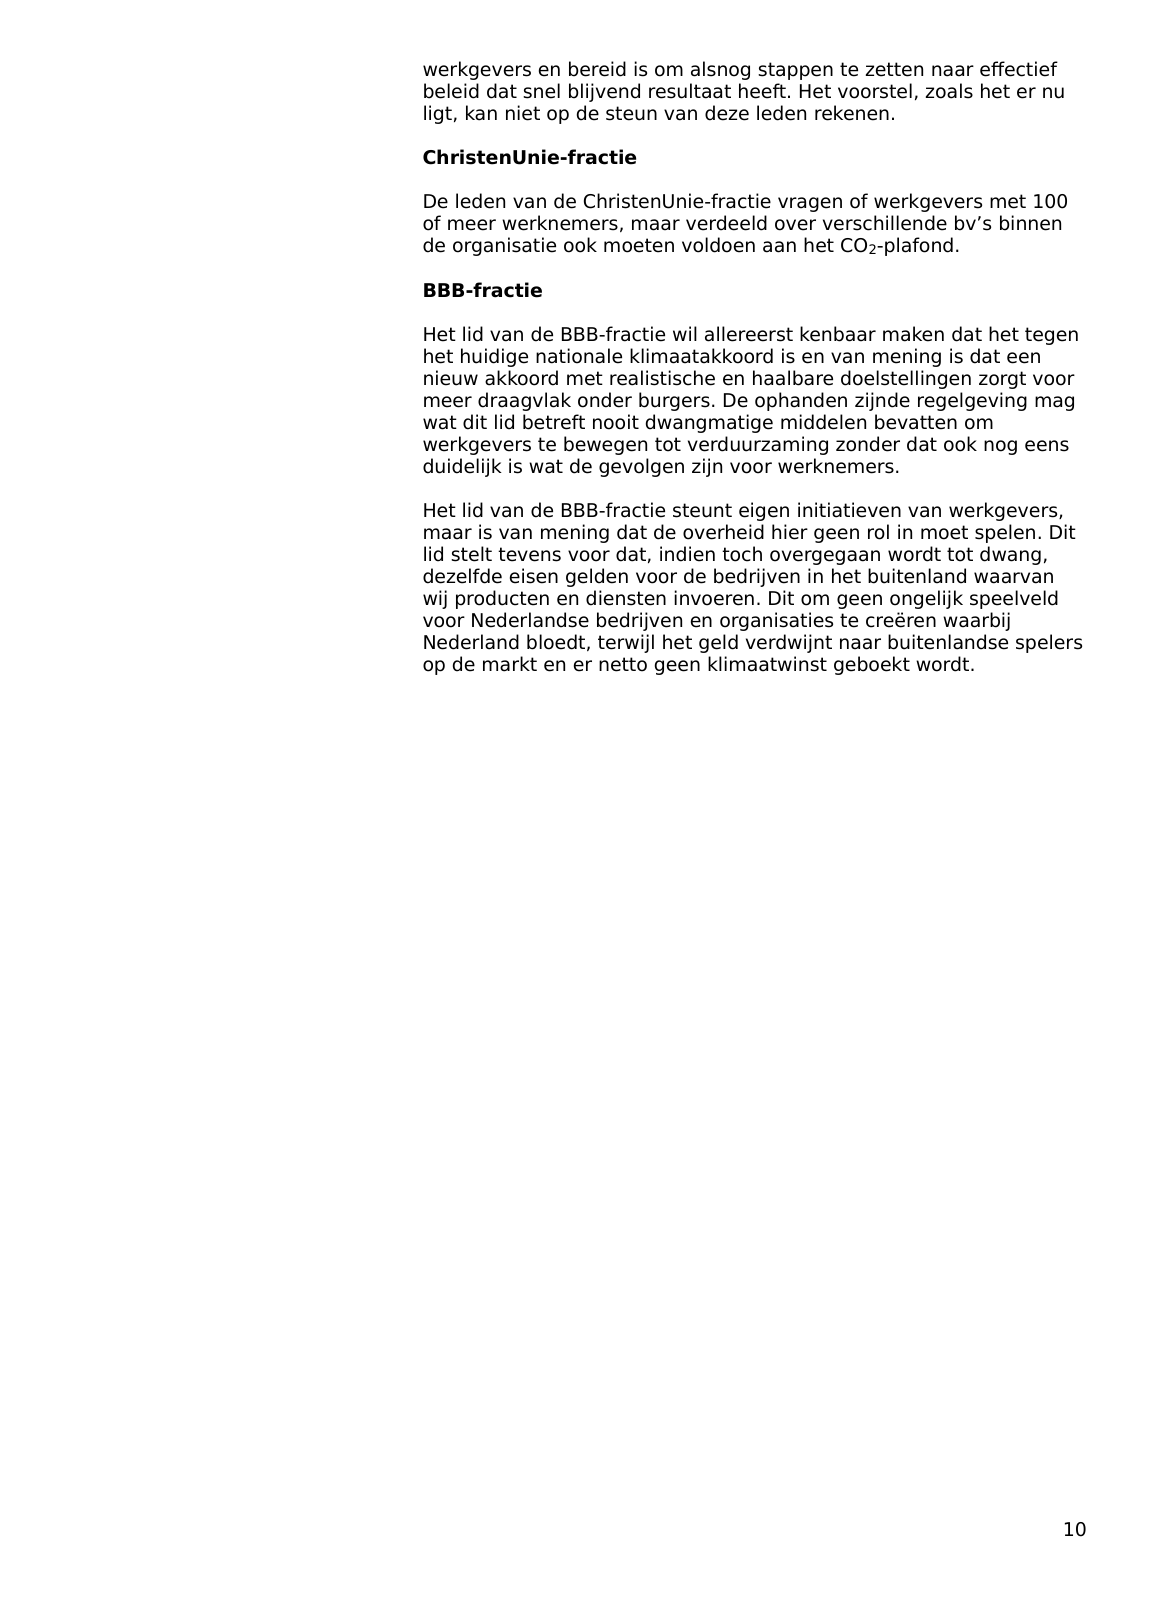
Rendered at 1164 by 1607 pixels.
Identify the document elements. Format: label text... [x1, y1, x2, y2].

text Het lid van de BBB-fractie steunt eigen initiatieven van werkgevers, maar is van mening dat de overheid hier geen rol in moet spelen. Dit lid stelt tevens voor dat, indien toch overgegaan wordt tot dwang, dezelfde eisen gelden voor de bedrijven in het buitenland waarvan wij producten en diensten invoeren. Dit om geen ongelijk speelveld voor Nederlandse bedrijven en organisaties te creëren waarbij Nederland bloedt, terwijl het geld verdwijnt naar buitenlandse spelers op de markt en er netto geen klimaatwinst geboekt wordt. [422, 500, 1087, 676]
text werkgevers en bereid is om alsnog stappen te zetten naar effectief beleid dat snel blijvend resultaat heeft. Het voorstel, zoals het er nu ligt, kan niet op de steun van deze leden rekenen. [422, 59, 1087, 125]
subtitle BBB-fractie [422, 279, 1087, 301]
text De leden van de ChristenUnie-fractie vragen of werkgevers met 100 of meer werknemers, maar verdeeld over verschillende bv’s binnen de organisatie ook moeten voldoen aan het CO2-plafond. [422, 191, 1087, 257]
subtitle ChristenUnie-fractie [422, 147, 1087, 169]
text Het lid van de BBB-fractie wil allereerst kenbaar maken dat het tegen het huidige nationale klimaatakkoord is en van mening is dat een nieuw akkoord met realistische en haalbare doelstellingen zorgt voor meer draagvlak onder burgers. De ophanden zijnde regelgeving mag wat dit lid betreft nooit dwangmatige middelen bevatten om werkgevers te bewegen tot verduurzaming zonder dat ook nog eens duidelijk is wat de gevolgen zijn voor werknemers. [422, 324, 1087, 477]
